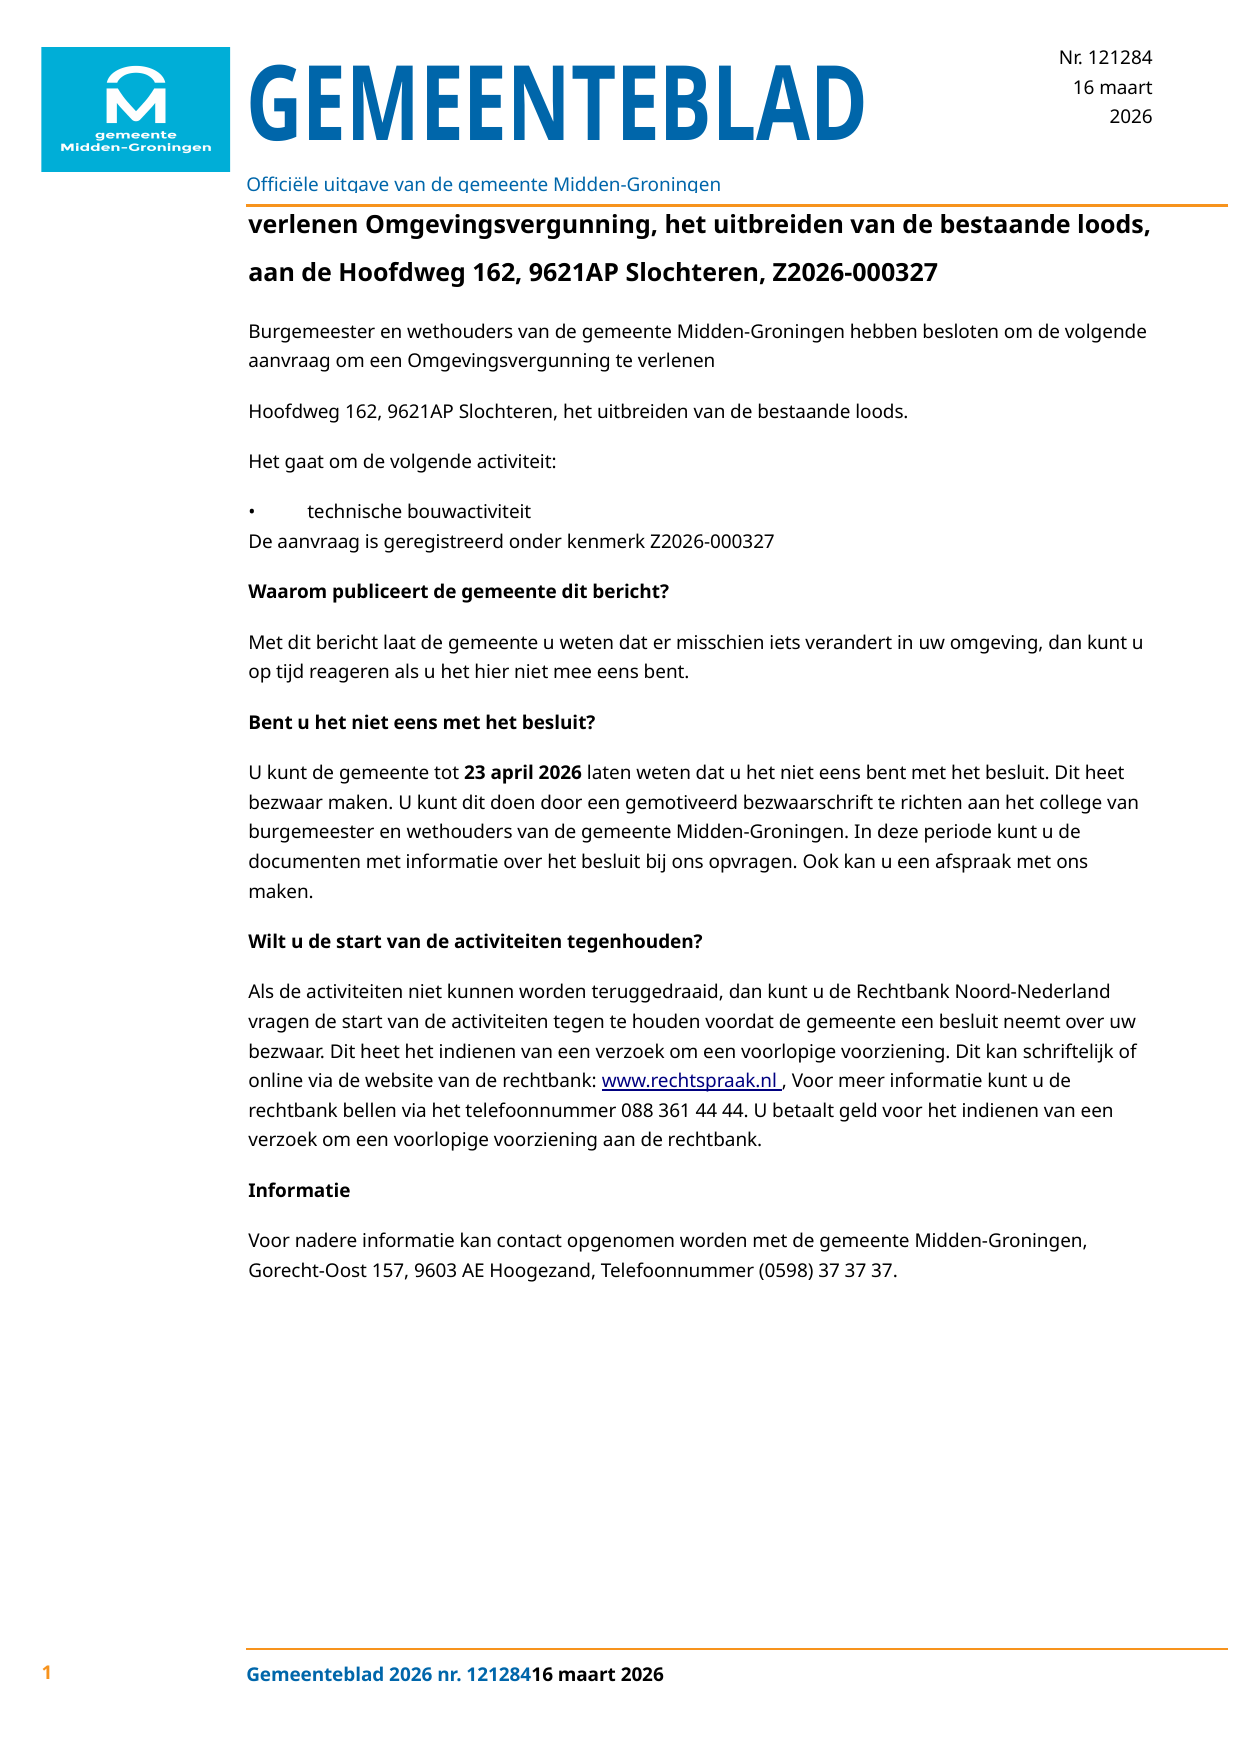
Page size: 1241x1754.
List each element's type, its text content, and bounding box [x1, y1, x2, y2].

text Bent u het niet eens met het besluit? [248, 709, 1152, 735]
picture [184, 146, 190, 153]
text Als de activiteiten niet kunnen worden teruggedraaid, dan kunt u de Rechtbank Noord-Nederland vragen de start van de activiteiten tegen te houden voordat de gemeente een besluit neemt over uw bezwaar. Dit heet het indienen van een verzoek om een voorlopige voorziening. Dit kan schriftelijk of online via de website van de rechtbank: www.rechtspraak.nl , Voor meer informatie kunt u de rechtbank bellen via het telefoonnummer 088 361 44 44. U betaalt geld voor het indienen van een verzoek om een voorlopige voorziening aan de rechtbank. [248, 979, 1152, 1152]
text Met dit bericht laat de gemeente u weten dat er misschien iets verandert in uw omgeving, dan kunt u op tijd reageren als u het hier niet mee eens bent. [248, 629, 1152, 684]
text Het gaat om de volgende activiteit: [248, 448, 1152, 474]
text U kunt de gemeente tot 23 april 2026 laten weten dat u het niet eens bent met het besluit. Dit heet bezwaar maken. U kunt dit doen door een gemotiveerd bezwaarschrift te richten aan het college van burgemeester en wethouders van de gemeente Midden-Groningen. In deze periode kunt u de documenten met informatie over het besluit bij ons opvragen. Ook kan u een afspraak met ons maken. [248, 759, 1152, 904]
text verlenen Omgevingsvergunning, het uitbreiden van de bestaande loods, aan de Hoofdweg 162, 9621AP Slochteren, Z2026-000327 [248, 207, 1152, 288]
text Hoofdweg 162, 9621AP Slochteren, het uitbreiden van de bestaande loods. [248, 398, 1152, 424]
text Burgemeester en wethouders van de gemeente Midden-Groningen hebben besloten om de volgende aanvraag om een Omgevingsvergunning te verlenen [248, 318, 1152, 373]
picture [108, 66, 164, 82]
text De aanvraag is geregistreerd onder kenmerk Z2026-000327 [248, 528, 1152, 554]
text Informatie [248, 1177, 1152, 1203]
text Voor nadere informatie kan contact opgenomen worden met de gemeente Midden-Groningen, Gorecht-Oost 157, 9603 AE Hoogezand, Telefoonnummer (0598) 37 37 37. [248, 1227, 1152, 1283]
text Waarom publiceert de gemeente dit bericht? [248, 579, 1152, 604]
text Wilt u de start van de activiteiten tegenhouden? [248, 928, 1152, 954]
picture [107, 89, 165, 122]
list technische bouwactiviteit [248, 499, 1152, 524]
